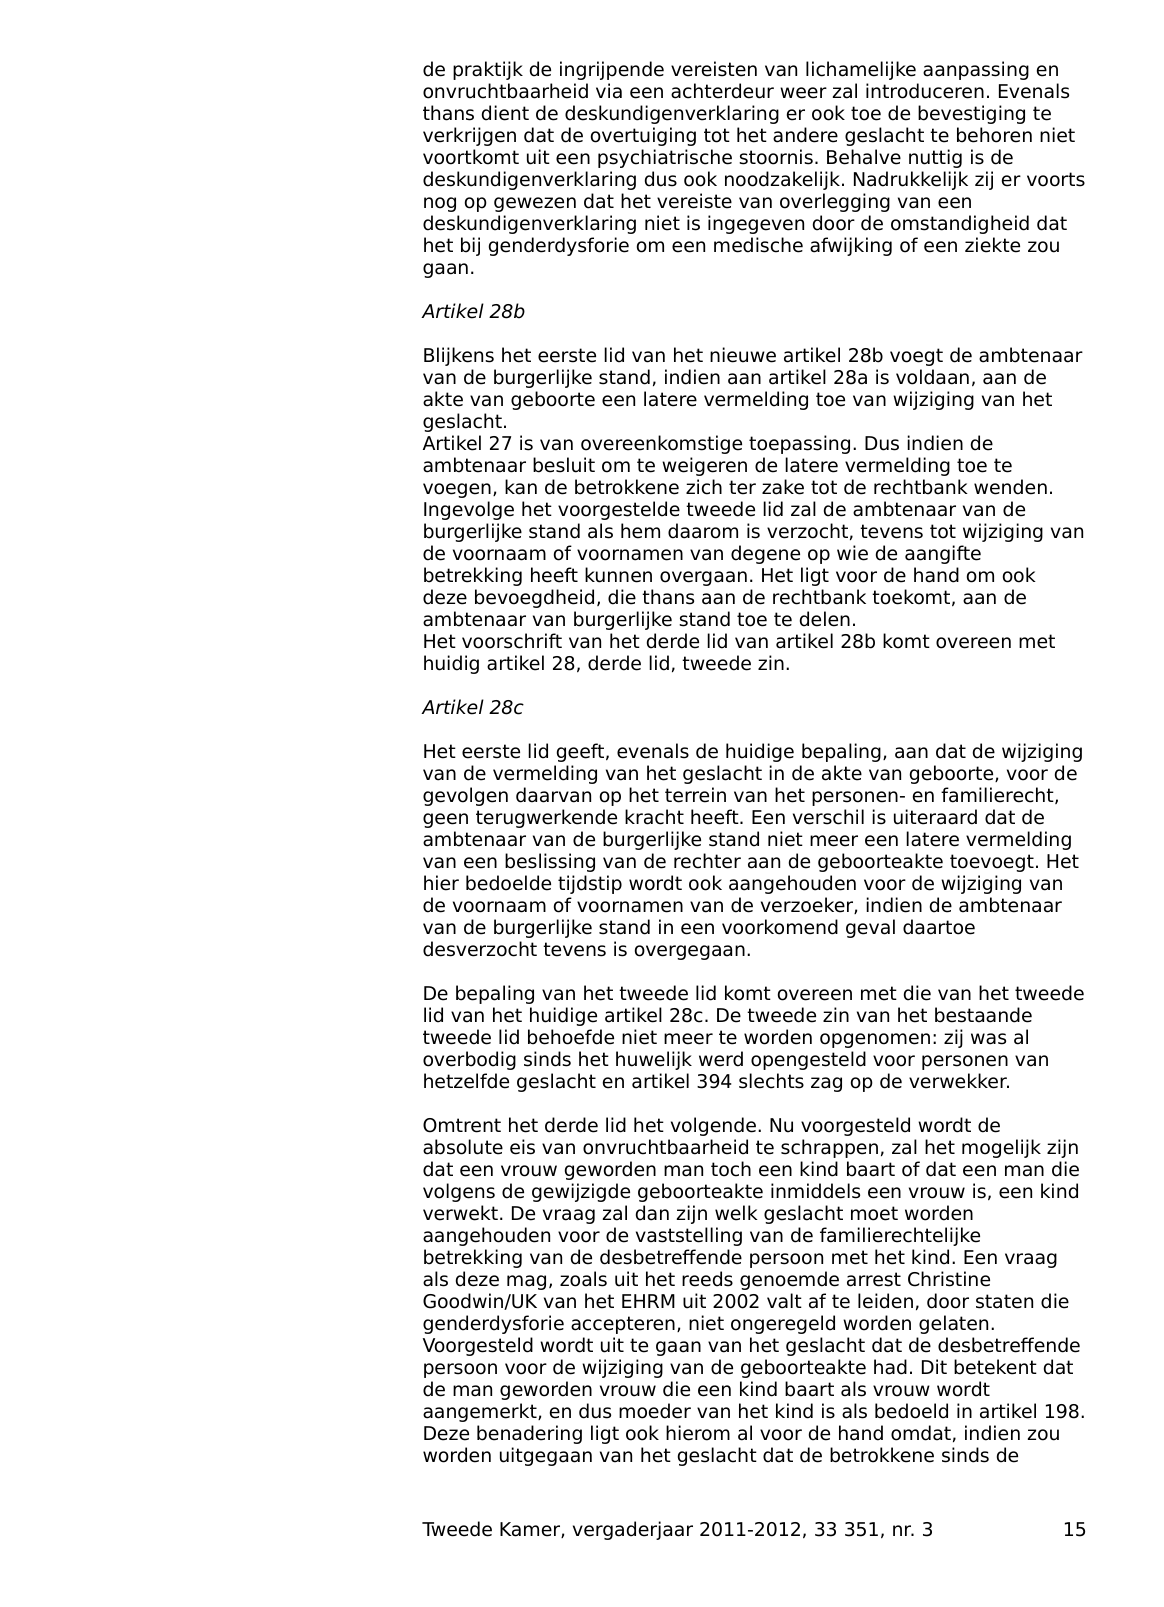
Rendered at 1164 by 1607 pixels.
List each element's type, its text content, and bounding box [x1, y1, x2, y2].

text Omtrent het derde lid het volgende. Nu voorgesteld wordt de absolute eis van onvruchtbaarheid te schrappen, zal het mogelijk zijn dat een vrouw geworden man toch een kind baart of dat een man die volgens de gewijzigde geboorteakte inmiddels een vrouw is, een kind verwekt. De vraag zal dan zijn welk geslacht moet worden aangehouden voor de vaststelling van de familierechtelijke betrekking van de desbetreffende persoon met het kind. Een vraag als deze mag, zoals uit het reeds genoemde arrest Christine Goodwin/UK van het EHRM uit 2002 valt af te leiden, door staten die genderdysforie accepteren, niet ongeregeld worden gelaten. Voorgesteld wordt uit te gaan van het geslacht dat de desbetreffende persoon voor de wijziging van de geboorteakte had. Dit betekent dat de man geworden vrouw die een kind baart als vrouw wordt aangemerkt, en dus moeder van het kind is als bedoeld in artikel 198. Deze benadering ligt ook hierom al voor de hand omdat, indien zou worden uitgegaan van het geslacht dat de betrokkene sinds de [422, 1115, 1087, 1467]
text De bepaling van het tweede lid komt overeen met die van het tweede lid van het huidige artikel 28c. De tweede zin van het bestaande tweede lid behoefde niet meer te worden opgenomen: zij was al overbodig sinds het huwelijk werd opengesteld voor personen van hetzelfde geslacht en artikel 394 slechts zag op de verwekker. [422, 983, 1087, 1093]
text Het voorschrift van het derde lid van artikel 28b komt overeen met huidig artikel 28, derde lid, tweede zin. [422, 631, 1087, 675]
text Blijkens het eerste lid van het nieuwe artikel 28b voegt de ambtenaar van de burgerlijke stand, indien aan artikel 28a is voldaan, aan de akte van geboorte een latere vermelding toe van wijziging van het geslacht. [422, 345, 1087, 433]
text de praktijk de ingrijpende vereisten van lichamelijke aanpassing en onvruchtbaarheid via een achterdeur weer zal introduceren. Evenals thans dient de deskundigenverklaring er ook toe de bevestiging te verkrijgen dat de overtuiging tot het andere geslacht te behoren niet voortkomt uit een psychiatrische stoornis. Behalve nuttig is de deskundigenverklaring dus ook noodzakelijk. Nadrukkelijk zij er voorts nog op gewezen dat het vereiste van overlegging van een deskundigenverklaring niet is ingegeven door de omstandigheid dat het bij genderdysforie om een medische afwijking of een ziekte zou gaan. [422, 59, 1087, 279]
subtitle Artikel 28c [422, 697, 1087, 719]
text Het eerste lid geeft, evenals de huidige bepaling, aan dat de wijziging van de vermelding van het geslacht in de akte van geboorte, voor de gevolgen daarvan op het terrein van het personen- en familierecht, geen terugwerkende kracht heeft. Een verschil is uiteraard dat de ambtenaar van de burgerlijke stand niet meer een latere vermelding van een beslissing van de rechter aan de geboorteakte toevoegt. Het hier bedoelde tijdstip wordt ook aangehouden voor de wijziging van de voornaam of voornamen van de verzoeker, indien de ambtenaar van de burgerlijke stand in een voorkomend geval daartoe desverzocht tevens is overgegaan. [422, 741, 1087, 961]
text Artikel 27 is van overeenkomstige toepassing. Dus indien de ambtenaar besluit om te weigeren de latere vermelding toe te voegen, kan de betrokkene zich ter zake tot de rechtbank wenden. [422, 433, 1087, 499]
subtitle Artikel 28b [422, 301, 1087, 323]
text Ingevolge het voorgestelde tweede lid zal de ambtenaar van de burgerlijke stand als hem daarom is verzocht, tevens tot wijziging van de voornaam of voornamen van degene op wie de aangifte betrekking heeft kunnen overgaan. Het ligt voor de hand om ook deze bevoegdheid, die thans aan de rechtbank toekomt, aan de ambtenaar van burgerlijke stand toe te delen. [422, 499, 1087, 631]
